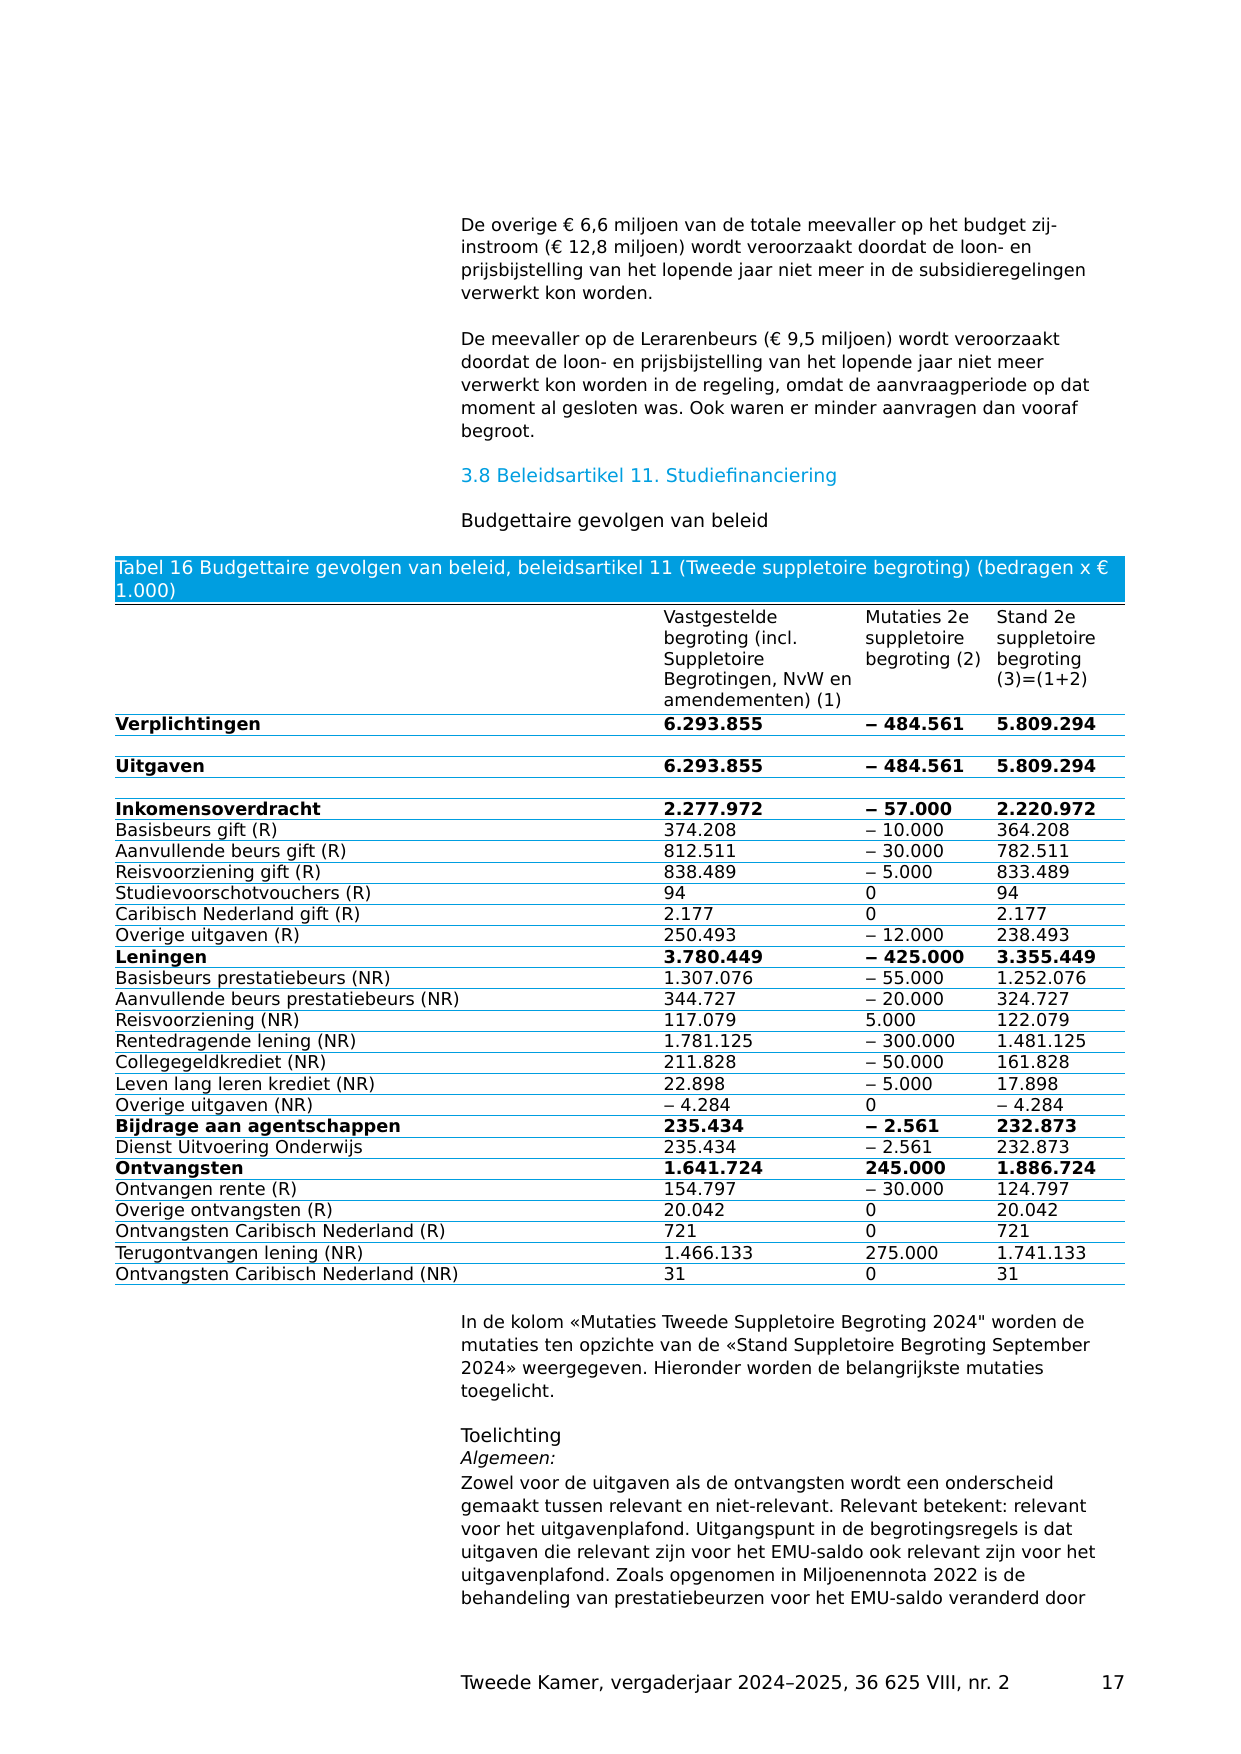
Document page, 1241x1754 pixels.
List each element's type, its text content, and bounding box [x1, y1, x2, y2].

table_cell [115, 605, 660, 713]
table_cell Basisbeurs prestatiebeurs (NR) [115, 968, 660, 988]
table_cell [994, 736, 1125, 756]
table_cell 6.293.855 [660, 757, 862, 777]
table_cell Collegegeldkrediet (NR) [115, 1053, 660, 1073]
table_cell 812.511 [660, 841, 862, 861]
table_cell 117.079 [660, 1011, 862, 1031]
table_cell ‒ 425.000 [862, 947, 993, 967]
text Algemeen: [461, 1446, 1125, 1469]
table_cell 721 [660, 1222, 862, 1242]
table_cell 122.079 [994, 1011, 1125, 1031]
table_cell 20.042 [660, 1201, 862, 1221]
text De meevaller op de Lerarenbeurs (€ 9,5 miljoen) wordt veroorzaakt doordat de loon- en prijsbijstelling van het lopende jaar niet meer verwerkt kon worden in de regeling, omdat de aanvraagperiode op dat moment al gesloten was. Ook waren er minder aanvragen dan vooraf begroot. [461, 327, 1125, 442]
table_cell 1.307.076 [660, 968, 862, 988]
title Toelichting [461, 1424, 1125, 1446]
table_cell 238.493 [994, 926, 1125, 946]
text Zowel voor de uitgaven als de ontvangsten wordt een onderscheid gemaakt tussen relevant en niet-relevant. Relevant betekent: relevant voor het uitgavenplafond. Uitgangspunt in de begrotingsregels is dat uitgaven die relevant zijn voor het EMU-saldo ook relevant zijn voor het uitgavenplafond. Zoals opgenomen in Miljoenennota 2022 is de behandeling van prestatiebeurzen voor het EMU-saldo veranderd door [461, 1471, 1125, 1609]
table_cell Ontvangen rente (R) [115, 1180, 660, 1200]
table_cell ‒ 20.000 [862, 989, 993, 1009]
table_cell Stand 2e suppletoire begroting (3)=(1+2) [994, 605, 1125, 713]
table_cell ‒ 2.561 [862, 1138, 993, 1157]
table_cell ‒ 12.000 [862, 926, 993, 946]
table_cell 275.000 [862, 1243, 993, 1263]
table_cell 782.511 [994, 841, 1125, 861]
table_cell 94 [994, 884, 1125, 904]
table_cell 1.481.125 [994, 1032, 1125, 1052]
table_cell 0 [862, 1095, 993, 1115]
table_cell Terugontvangen lening (NR) [115, 1243, 660, 1263]
table_cell 833.489 [994, 863, 1125, 883]
table_cell ‒ 4.284 [994, 1095, 1125, 1115]
table_cell 20.042 [994, 1201, 1125, 1221]
table_cell ‒ 2.561 [862, 1116, 993, 1136]
table_cell Rentedragende lening (NR) [115, 1032, 660, 1052]
table_cell 1.466.133 [660, 1243, 862, 1263]
table_cell 232.873 [994, 1138, 1125, 1157]
table_cell 161.828 [994, 1053, 1125, 1073]
title Budgettaire gevolgen van beleid [461, 510, 1125, 532]
table_cell 0 [862, 884, 993, 904]
table_cell Caribisch Nederland gift (R) [115, 905, 660, 925]
table_cell 364.208 [994, 820, 1125, 840]
table_cell [115, 778, 660, 798]
table_cell 0 [862, 1222, 993, 1242]
table_cell Verplichtingen [115, 715, 660, 734]
table_cell Basisbeurs gift (R) [115, 820, 660, 840]
table_cell 17.898 [994, 1074, 1125, 1094]
table_cell 211.828 [660, 1053, 862, 1073]
table_cell 0 [862, 1201, 993, 1221]
table_cell Overige uitgaven (R) [115, 926, 660, 946]
table_cell 1.252.076 [994, 968, 1125, 988]
table_cell [862, 736, 993, 756]
table_cell 2.220.972 [994, 799, 1125, 819]
table_cell Ontvangsten Caribisch Nederland (NR) [115, 1264, 660, 1284]
table_cell 6.293.855 [660, 715, 862, 734]
table_cell 1.741.133 [994, 1243, 1125, 1263]
table_cell 0 [862, 905, 993, 925]
table_cell 235.434 [660, 1138, 862, 1157]
table_cell 2.277.972 [660, 799, 862, 819]
table_cell 245.000 [862, 1159, 993, 1179]
table_cell Aanvullende beurs gift (R) [115, 841, 660, 861]
table_cell 235.434 [660, 1116, 862, 1136]
table_cell Ontvangsten Caribisch Nederland (R) [115, 1222, 660, 1242]
table_cell ‒ 4.284 [660, 1095, 862, 1115]
table_cell Overige ontvangsten (R) [115, 1201, 660, 1221]
table_cell 838.489 [660, 863, 862, 883]
table_cell 124.797 [994, 1180, 1125, 1200]
table_cell 154.797 [660, 1180, 862, 1200]
table_cell 94 [660, 884, 862, 904]
table_cell 3.355.449 [994, 947, 1125, 967]
table_cell 721 [994, 1222, 1125, 1242]
table_cell [529, 1159, 660, 1179]
title 3.8 Beleidsartikel 11. Studiefinanciering [461, 465, 1125, 487]
table_cell 31 [994, 1264, 1125, 1284]
text De overige € 6,6 miljoen van de totale meevaller op het budget zij-instroom (€ 12,8 miljoen) wordt veroorzaakt doordat de loon- en prijsbijstelling van het lopende jaar niet meer in de subsidieregelingen verwerkt kon worden. [461, 213, 1125, 304]
table_cell 232.873 [994, 1116, 1125, 1136]
table_cell Studievoorschotvouchers (R) [115, 884, 660, 904]
table_cell 344.727 [660, 989, 862, 1009]
table_cell ‒ 10.000 [862, 820, 993, 840]
table_cell Leningen [115, 947, 660, 967]
table_cell 5.809.294 [994, 715, 1125, 734]
table_cell 250.493 [660, 926, 862, 946]
table_cell 0 [862, 1264, 993, 1284]
table_cell [660, 778, 862, 798]
table_cell 2.177 [660, 905, 862, 925]
table_cell ‒ 5.000 [862, 863, 993, 883]
table_cell Reisvoorziening gift (R) [115, 863, 660, 883]
table_cell Uitgaven [115, 757, 660, 777]
table_cell Aanvullende beurs prestatiebeurs (NR) [115, 989, 660, 1009]
table_cell Reisvoorziening (NR) [115, 1011, 660, 1031]
table_cell ‒ 50.000 [862, 1053, 993, 1073]
table_cell Ontvangsten [115, 1159, 529, 1179]
table_cell Bijdrage aan agentschappen [115, 1116, 529, 1136]
table_cell ‒ 30.000 [862, 1180, 993, 1200]
table_cell 1.886.724 [994, 1159, 1125, 1179]
table_cell ‒ 57.000 [862, 799, 993, 819]
table_cell Dienst Uitvoering Onderwijs [115, 1138, 660, 1157]
table_cell 5.809.294 [994, 757, 1125, 777]
table_cell 31 [660, 1264, 862, 1284]
table_cell Vastgestelde begroting (incl. Suppletoire Begrotingen, NvW en amendementen) (1) [660, 605, 862, 713]
table_cell 324.727 [994, 989, 1125, 1009]
table_cell 1.781.125 [660, 1032, 862, 1052]
table_cell 2.177 [994, 905, 1125, 925]
table_cell Inkomensoverdracht [115, 799, 660, 819]
text In de kolom «Mutaties Tweede Suppletoire Begroting 2024" worden de mutaties ten opzichte van de «Stand Suppletoire Begroting September 2024» weergegeven. Hieronder worden de belangrijkste mutaties toegelicht. [461, 1310, 1125, 1402]
table_cell [994, 778, 1125, 798]
table_cell 22.898 [660, 1074, 862, 1094]
table_cell [862, 778, 993, 798]
table_cell [115, 736, 660, 756]
table_cell [529, 1116, 660, 1136]
table_cell [660, 736, 862, 756]
table_cell ‒ 5.000 [862, 1074, 993, 1094]
table_cell ‒ 484.561 [862, 715, 993, 734]
table_cell Mutaties 2e suppletoire begroting (2) [862, 605, 993, 713]
table_cell 1.641.724 [660, 1159, 862, 1179]
table_cell ‒ 55.000 [862, 968, 993, 988]
table_cell ‒ 300.000 [862, 1032, 993, 1052]
table_cell 374.208 [660, 820, 862, 840]
table_cell Overige uitgaven (NR) [115, 1095, 660, 1115]
table_cell 5.000 [862, 1011, 993, 1031]
table_cell ‒ 30.000 [862, 841, 993, 861]
table_cell Leven lang leren krediet (NR) [115, 1074, 660, 1094]
table_cell 3.780.449 [660, 947, 862, 967]
table_cell ‒ 484.561 [862, 757, 993, 777]
